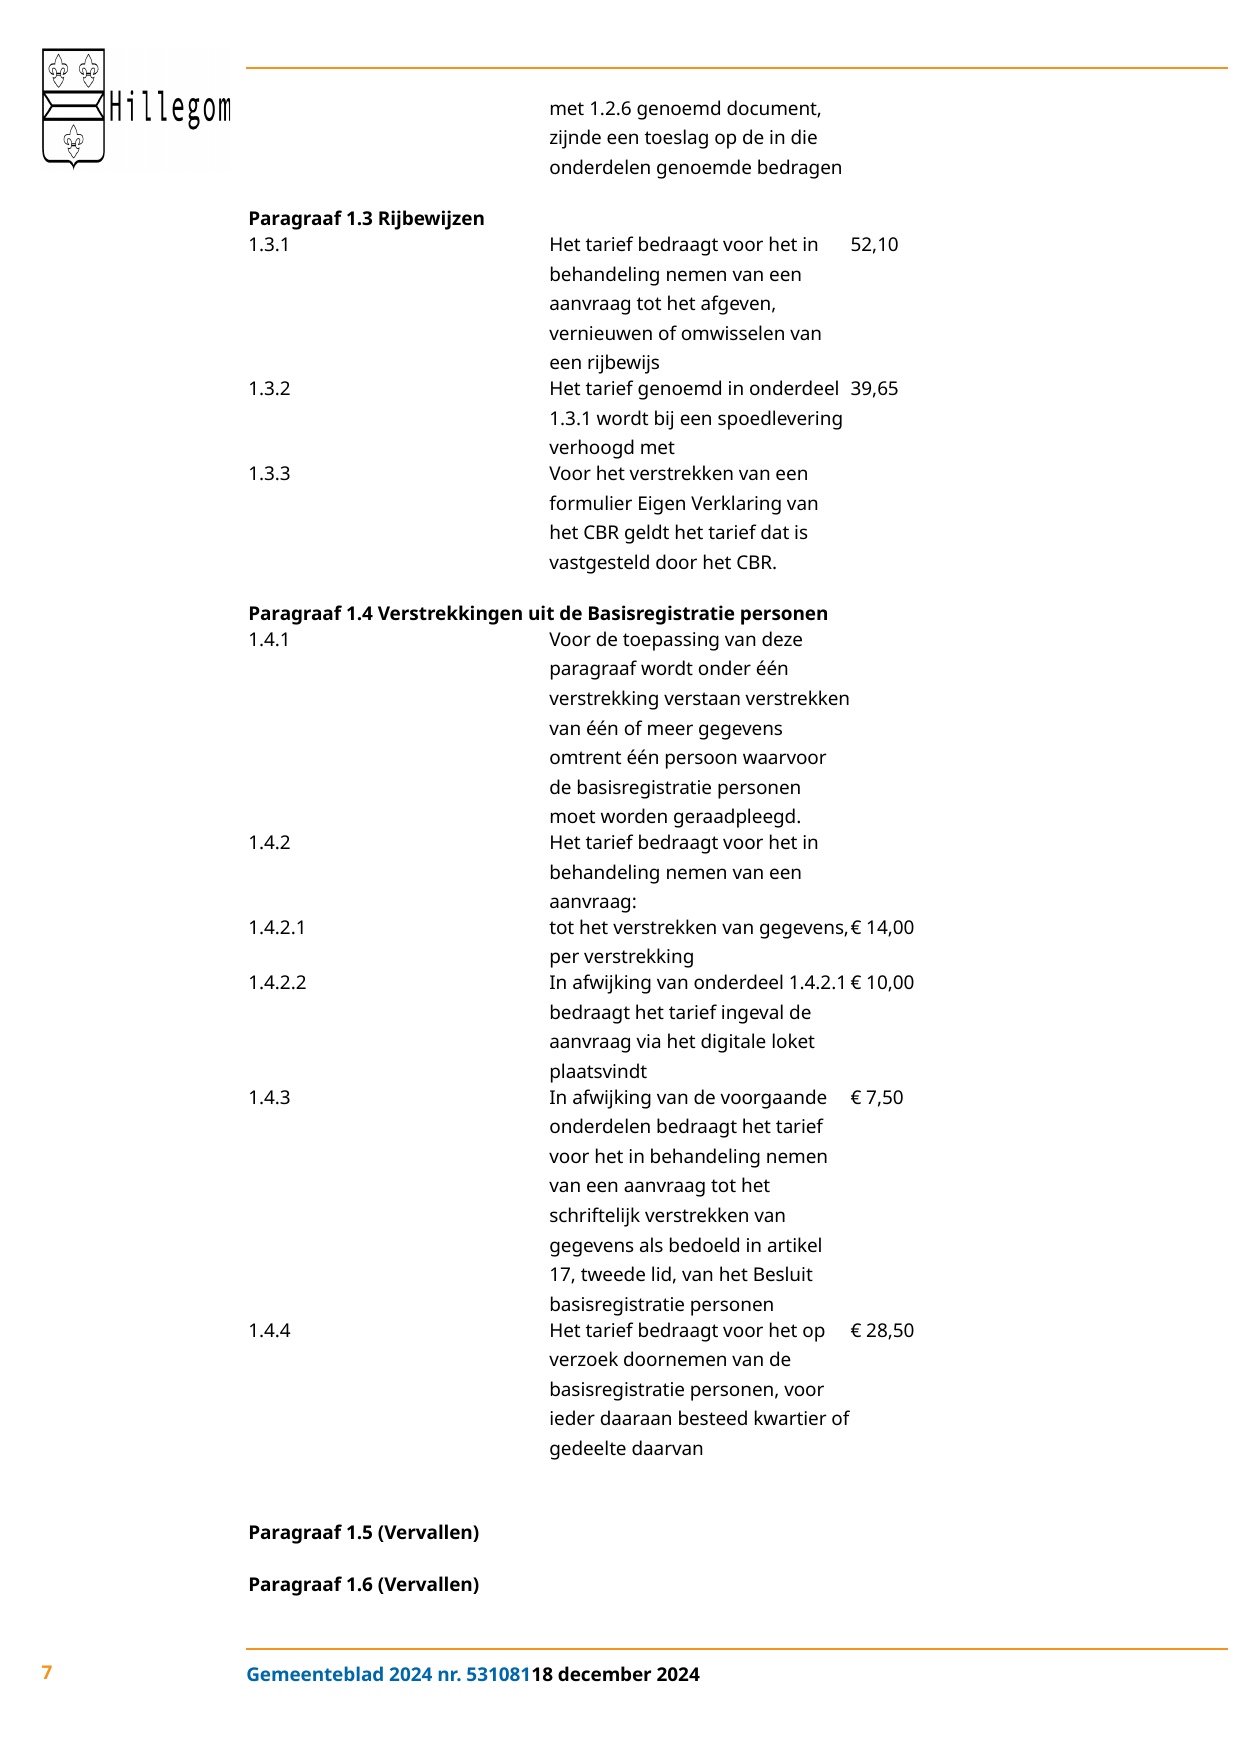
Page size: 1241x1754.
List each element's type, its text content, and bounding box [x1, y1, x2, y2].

table_cell [248, 95, 549, 180]
table_cell 1.3.3 [248, 460, 549, 574]
table_cell [850, 575, 1152, 600]
table_cell Het tarief bedraagt voor het op verzoek doornemen van de basisregistratie personen, voor ieder daaraan besteed kwartier of gedeelte daarvan [549, 1317, 850, 1461]
table_cell [850, 95, 1152, 180]
table_cell In afwijking van de voorgaande onderdelen bedraagt het tarief voor het in behandeling nemen van een aanvraag tot het schriftelijk verstrekken van gegevens als bedoeld in artikel 17, tweede lid, van het Besluit basisregistratie personen [549, 1084, 850, 1317]
table_cell Voor het verstrekken van een formulier Eigen Verklaring van het CBR geldt het tarief dat is vastgesteld door het CBR. [549, 460, 850, 574]
table_cell [850, 829, 1152, 914]
table_cell Het tarief bedraagt voor het in behandeling nemen van een aanvraag tot het afgeven, vernieuwen of omwisselen van een rijbewijs [549, 231, 850, 375]
table_header Paragraaf 1.5 (Vervallen) [248, 1520, 1152, 1545]
picture [41, 47, 231, 172]
table_cell [248, 1545, 549, 1571]
table_cell [549, 180, 850, 205]
table_cell 1.4.2.1 [248, 914, 549, 969]
table_cell 1.4.2.2 [248, 970, 549, 1084]
table_cell € 10,00 [850, 970, 1152, 1084]
table_cell € 28,50 [850, 1317, 1152, 1461]
table_cell [850, 180, 1152, 205]
table_cell 1.4.2 [248, 829, 549, 914]
table_cell [549, 1461, 850, 1487]
table_cell 1.4.4 [248, 1317, 549, 1461]
table_cell [549, 575, 850, 600]
table_cell 39,65 [850, 375, 1152, 460]
table_cell [850, 1461, 1152, 1487]
table_cell tot het verstrekken van gegevens, per verstrekking [549, 914, 850, 969]
table_cell € 14,00 [850, 914, 1152, 969]
table_cell Voor de toepassing van deze paragraaf wordt onder één verstrekking verstaan verstrekken van één of meer gegevens omtrent één persoon waarvoor de basisregistratie personen moet worden geraadpleegd. [549, 626, 850, 829]
table_cell [850, 626, 1152, 829]
table_cell 1.4.3 [248, 1084, 549, 1317]
table_cell [850, 1545, 1152, 1571]
table_cell Het tarief genoemd in onderdeel 1.3.1 wordt bij een spoedlevering verhoogd met [549, 375, 850, 460]
table_cell met 1.2.6 genoemd document, zijnde een toeslag op de in die onderdelen genoemde bedragen [549, 95, 850, 180]
table_cell Paragraaf 1.6 (Vervallen) [248, 1571, 1152, 1597]
table_cell [549, 1545, 850, 1571]
table_cell 1.3.1 [248, 231, 549, 375]
table_cell € 7,50 [850, 1084, 1152, 1317]
table_cell 1.4.1 [248, 626, 549, 829]
table_cell 52,10 [850, 231, 1152, 375]
table_cell Paragraaf 1.3 Rijbewijzen [248, 205, 1152, 231]
table_cell [248, 1461, 549, 1487]
table_cell In afwijking van onderdeel 1.4.2.1 bedraagt het tarief ingeval de aanvraag via het digitale loket plaatsvindt [549, 970, 850, 1084]
table_cell Paragraaf 1.4 Verstrekkingen uit de Basisregistratie personen [248, 600, 1152, 626]
table_cell 1.3.2 [248, 375, 549, 460]
table_cell [248, 180, 549, 205]
table_cell Het tarief bedraagt voor het in behandeling nemen van een aanvraag: [549, 829, 850, 914]
table_cell [248, 575, 549, 600]
table_cell [850, 460, 1152, 574]
